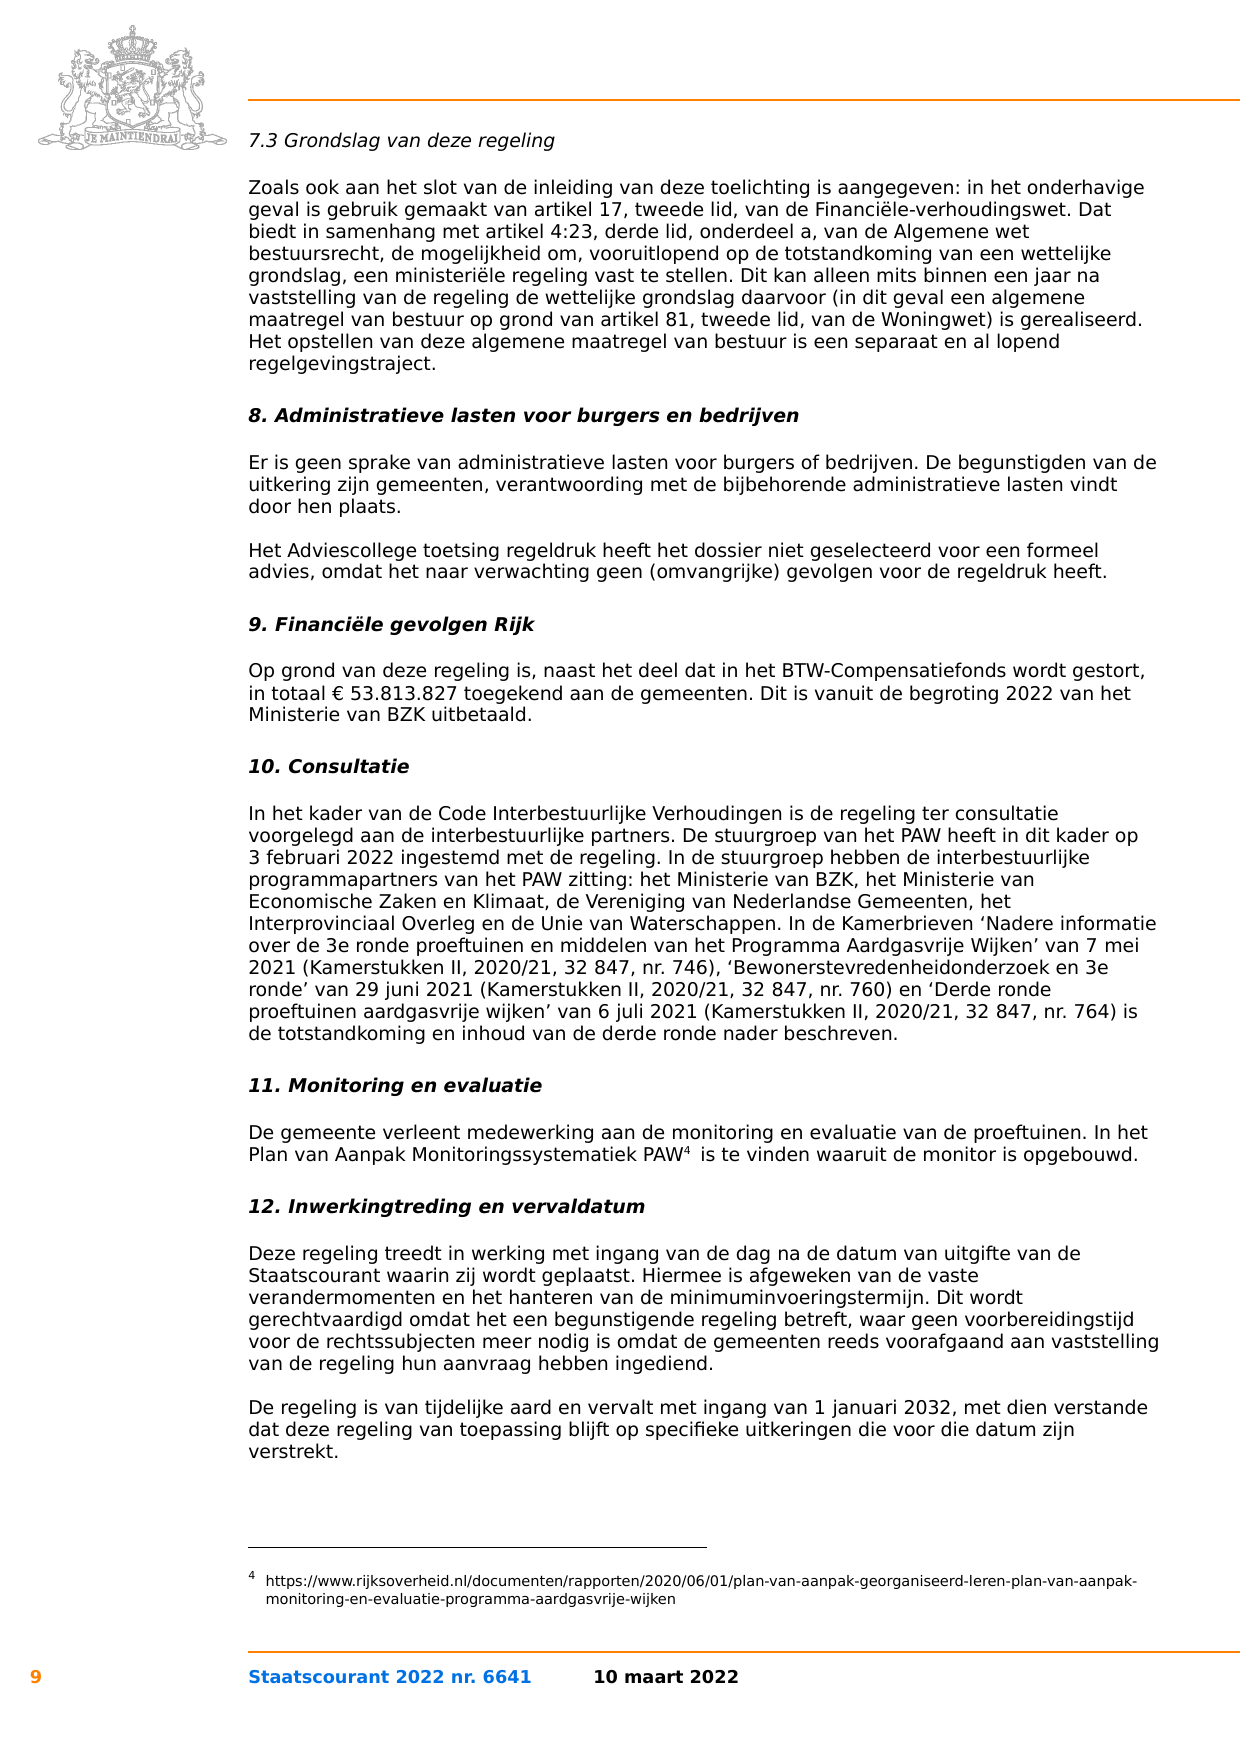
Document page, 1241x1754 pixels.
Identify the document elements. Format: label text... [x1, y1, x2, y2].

text Deze regeling treedt in werking met ingang van de dag na de datum van uitgifte van de Staatscourant waarin zij wordt geplaatst. Hiermee is afgeweken van de vaste verandermomenten en het hanteren van de minimuminvoeringstermijn. Dit wordt gerechtvaardigd omdat het een begunstigende regeling betreft, waar geen voorbereidingstijd voor de rechtssubjecten meer nodig is omdat de gemeenten reeds voorafgaand aan vaststelling van de regeling hun aanvraag hebben ingediend. [248, 1243, 1163, 1375]
text De regeling is van tijdelijke aard en vervalt met ingang van 1 januari 2032, met dien verstande dat deze regeling van toepassing blijft op specifieke uitkeringen die voor die datum zijn verstrekt. [248, 1397, 1163, 1463]
subtitle 9. Financiële gevolgen Rijk [248, 613, 1163, 635]
text Zoals ook aan het slot van de inleiding van deze toelichting is aangegeven: in het onderhavige geval is gebruik gemaakt van artikel 17, tweede lid, van de Financiële-verhoudingswet. Dat biedt in samenhang met artikel 4:23, derde lid, onderdeel a, van de Algemene wet bestuursrecht, de mogelijkheid om, vooruitlopend op de totstandkoming van een wettelijke grondslag, een ministeriële regeling vast te stellen. Dit kan alleen mits binnen een jaar na vaststelling van de regeling de wettelijke grondslag daarvoor (in dit geval een algemene maatregel van bestuur op grond van artikel 81, tweede lid, van de Woningwet) is gerealiseerd. Het opstellen van deze algemene maatregel van bestuur is een separaat en al lopend regelgevingstraject. [248, 177, 1163, 375]
text Op grond van deze regeling is, naast het deel dat in het BTW-Compensatiefonds wordt gestort, in totaal € 53.813.827 toegekend aan de gemeenten. Dit is vanuit de begroting 2022 van het Ministerie van BZK uitbetaald. [248, 660, 1163, 726]
picture [38, 25, 227, 150]
text https://www.rijksoverheid.nl/documenten/rapporten/2020/06/01/plan-van-aanpak-georganiseerd-leren-plan-van-aanpak-monitoring-en-evaluatie-programma-aardgasvrije-wijken [248, 1569, 1163, 1608]
text Het Adviescollege toetsing regeldruk heeft het dossier niet geselecteerd voor een formeel advies, omdat het naar verwachting geen (omvangrijke) gevolgen voor de regeldruk heeft. [248, 539, 1163, 583]
text Er is geen sprake van administratieve lasten voor burgers of bedrijven. De begunstigden van de uitkering zijn gemeenten, verantwoording met de bijbehorende administratieve lasten vindt door hen plaats. [248, 452, 1163, 518]
subtitle 10. Consultatie [248, 756, 1163, 778]
subtitle 8. Administratieve lasten voor burgers en bedrijven [248, 405, 1163, 427]
subtitle 7.3 Grondslag van deze regeling [248, 130, 1163, 152]
text De gemeente verleent medewerking aan de monitoring en evaluatie van de proeftuinen. In het Plan van Aanpak Monitoringssystematiek PAW is te vinden waaruit de monitor is opgebouwd. [248, 1122, 1163, 1166]
text In het kader van de Code Interbestuurlijke Verhoudingen is de regeling ter consultatie voorgelegd aan de interbestuurlijke partners. De stuurgroep van het PAW heeft in dit kader op 3 februari 2022 ingestemd met de regeling. In de stuurgroep hebben de interbestuurlijke programmapartners van het PAW zitting: het Ministerie van BZK, het Ministerie van Economische Zaken en Klimaat, de Vereniging van Nederlandse Gemeenten, het Interprovinciaal Overleg en de Unie van Waterschappen. In de Kamerbrieven ‘Nadere informatie over de 3e ronde proeftuinen en middelen van het Programma Aardgasvrije Wijken’ van 7 mei 2021 (Kamerstukken II, 2020/21, 32 847, nr. 746), ‘Bewonerstevredenheidonderzoek en 3e ronde’ van 29 juni 2021 (Kamerstukken II, 2020/21, 32 847, nr. 760) en ‘Derde ronde proeftuinen aardgasvrije wijken’ van 6 juli 2021 (Kamerstukken II, 2020/21, 32 847, nr. 764) is de totstandkoming en inhoud van de derde ronde nader beschreven. [248, 803, 1163, 1045]
subtitle 12. Inwerkingtreding en vervaldatum [248, 1196, 1163, 1218]
subtitle 11. Monitoring en evaluatie [248, 1075, 1163, 1097]
